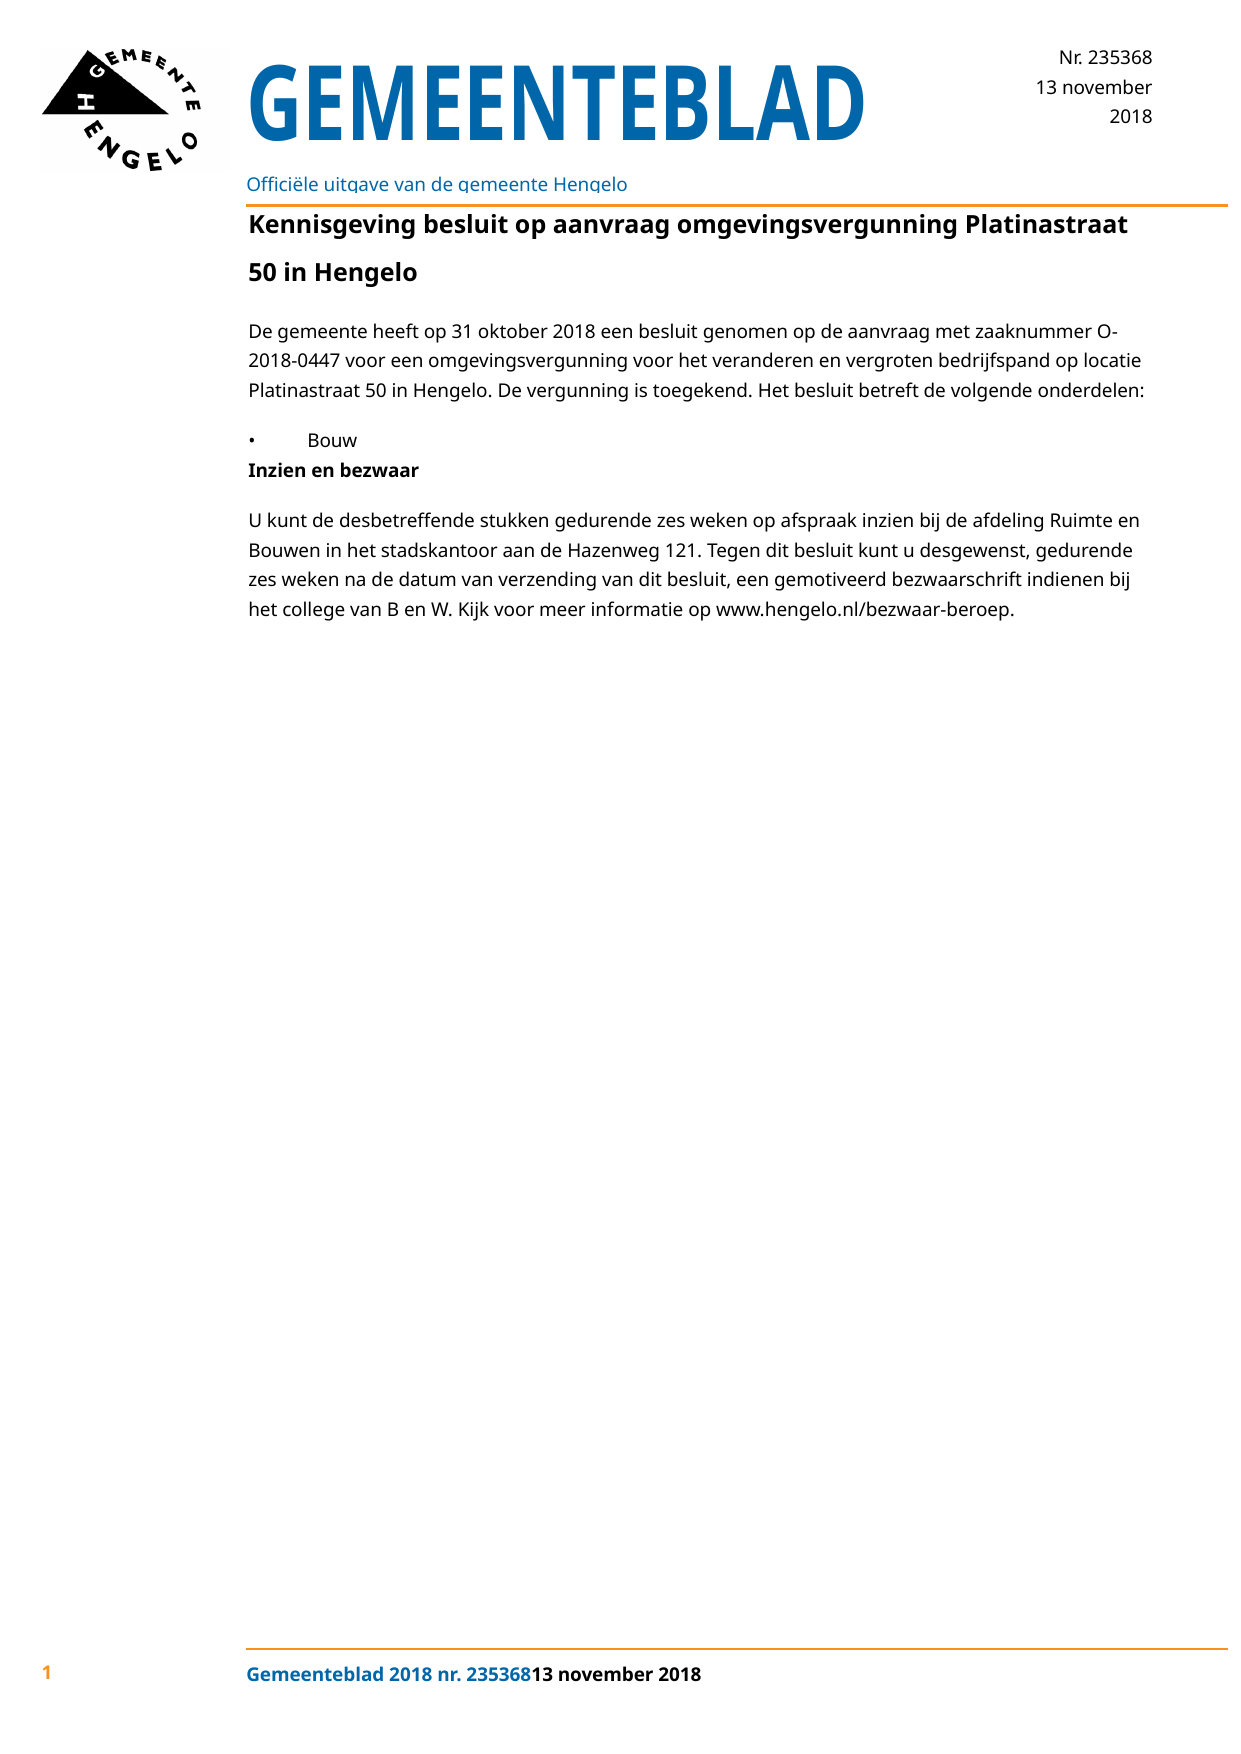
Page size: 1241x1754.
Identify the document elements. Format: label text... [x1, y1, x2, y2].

list Bouw [248, 427, 1152, 453]
text Kennisgeving besluit op aanvraag omgevingsvergunning Platinastraat 50 in Hengelo [248, 207, 1152, 288]
picture [41, 47, 231, 172]
text De gemeente heeft op 31 oktober 2018 een besluit genomen op de aanvraag met zaaknummer O-2018-0447 voor een omgevingsvergunning voor het veranderen en vergroten bedrijfspand op locatie Platinastraat 50 in Hengelo. De vergunning is toegekend. Het besluit betreft de volgende onderdelen: [248, 318, 1152, 403]
text Inzien en bezwaar [248, 457, 1152, 483]
text U kunt de desbetreffende stukken gedurende zes weken op afspraak inzien bij de afdeling Ruimte en Bouwen in het stadskantoor aan de Hazenweg 121. Tegen dit besluit kunt u desgewenst, gedurende zes weken na de datum van verzending van dit besluit, een gemotiveerd bezwaarschrift indienen bij het college van B en W. Kijk voor meer informatie op www.hengelo.nl/bezwaar-beroep. [248, 507, 1152, 622]
